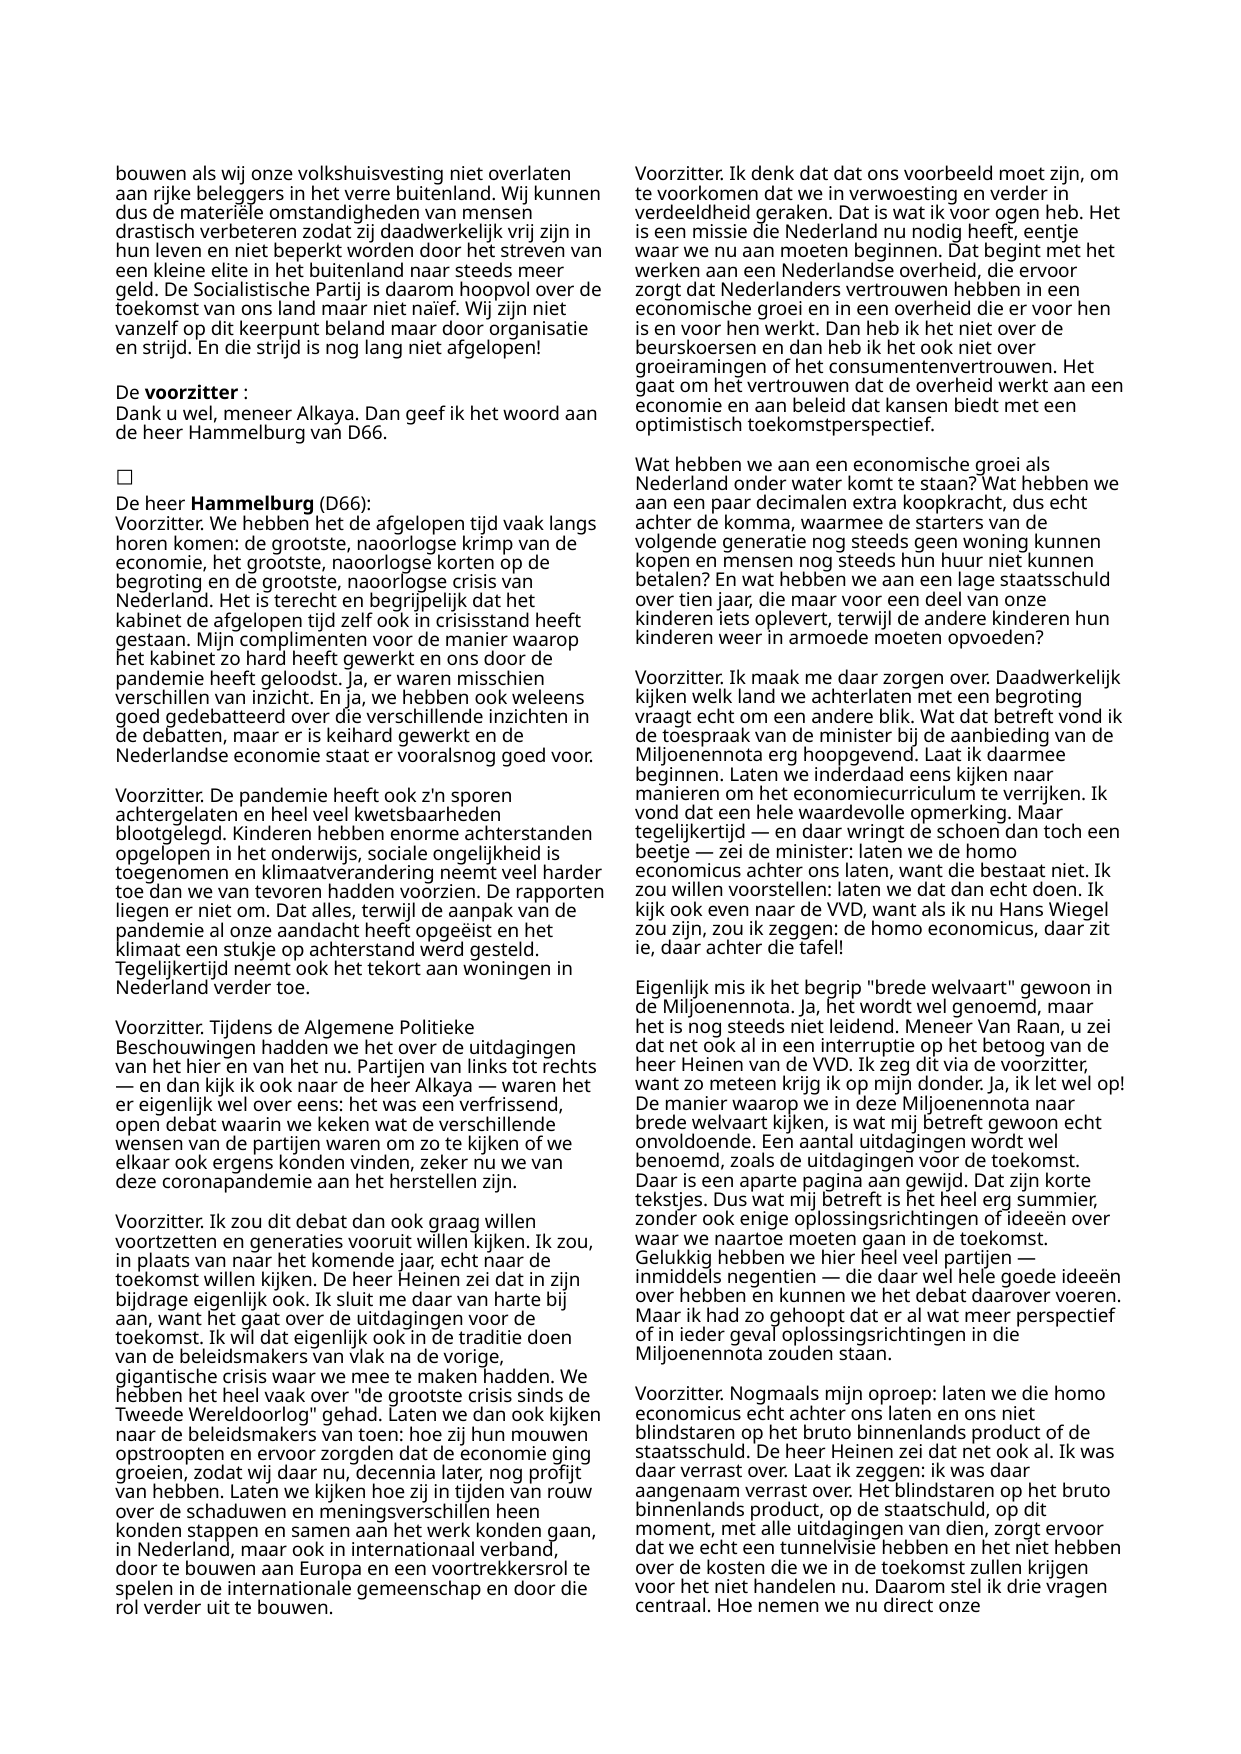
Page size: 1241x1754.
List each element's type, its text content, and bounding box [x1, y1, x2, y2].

text Dank u wel, meneer Alkaya. Dan geef ik het woord aan de heer Hammelburg van D66. [115, 404, 605, 443]
text ⬜ [115, 464, 605, 490]
text bouwen als wij onze volkshuisvesting niet overlaten aan rijke beleggers in het verre buitenland. Wij kunnen dus de materiële omstandigheden van mensen drastisch verbeteren zodat zij daadwerkelijk vrij zijn in hun leven en niet beperkt worden door het streven van een kleine elite in het buitenland naar steeds meer geld. De Socialistische Partij is daarom hoopvol over de toekomst van ons land maar niet naïef. Wij zijn niet vanzelf op dit keerpunt beland maar door organisatie en strijd. En die strijd is nog lang niet afgelopen! [115, 165, 605, 358]
text Voorzitter. Nogmaals mijn oproep: laten we die homo economicus echt achter ons laten en ons niet blindstaren op het bruto binnenlands product of de staatsschuld. De heer Heinen zei dat net ook al. Ik was daar verrast over. Laat ik zeggen: ik was daar aangenaam verrast over. Het blindstaren op het bruto binnenlands product, op de staatschuld, op dit moment, met alle uitdagingen van dien, zorgt ervoor dat we echt een tunnelvisie hebben en het niet hebben over de kosten die we in de toekomst zullen krijgen voor het niet handelen nu. Daarom stel ik drie vragen centraal. Hoe nemen we nu direct onze [635, 1385, 1125, 1616]
text Voorzitter. Ik maak me daar zorgen over. Daadwerkelijk kijken welk land we achterlaten met een begroting vraagt echt om een andere blik. Wat dat betreft vond ik de toespraak van de minister bij de aanbieding van de Miljoenennota erg hoopgevend. Laat ik daarmee beginnen. Laten we inderdaad eens kijken naar manieren om het economiecurriculum te verrijken. Ik vond dat een hele waardevolle opmerking. Maar tegelijkertijd — en daar wringt de schoen dan toch een beetje — zei de minister: laten we de homo economicus achter ons laten, want die bestaat niet. Ik zou willen voorstellen: laten we dat dan echt doen. Ik kijk ook even naar de VVD, want als ik nu Hans Wiegel zou zijn, zou ik zeggen: de homo economicus, daar zit ie, daar achter die tafel! [635, 669, 1125, 958]
text Voorzitter. Tijdens de Algemene Politieke Beschouwingen hadden we het over de uitdagingen van het hier en van het nu. Partijen van links tot rechts — en dan kijk ik ook naar de heer Alkaya — waren het er eigenlijk wel over eens: het was een verfrissend, open debat waarin we keken wat de verschillende wensen van de partijen waren om zo te kijken of we elkaar ook ergens konden vinden, zeker nu we van deze coronapandemie aan het herstellen zijn. [115, 1019, 605, 1193]
text Voorzitter. Ik zou dit debat dan ook graag willen voortzetten en generaties vooruit willen kijken. Ik zou, in plaats van naar het komende jaar, echt naar de toekomst willen kijken. De heer Heinen zei dat in zijn bijdrage eigenlijk ook. Ik sluit me daar van harte bij aan, want het gaat over de uitdagingen voor de toekomst. Ik wil dat eigenlijk ook in de traditie doen van de beleidsmakers van vlak na de vorige, gigantische crisis waar we mee te maken hadden. We hebben het heel vaak over "de grootste crisis sinds de Tweede Wereldoorlog" gehad. Laten we dan ook kijken naar de beleidsmakers van toen: hoe zij hun mouwen opstroopten en ervoor zorgden dat de economie ging groeien, zodat wij daar nu, decennia later, nog profijt van hebben. Laten we kijken hoe zij in tijden van rouw over de schaduwen en meningsverschillen heen konden stappen en samen aan het werk konden gaan, in Nederland, maar ook in internationaal verband, door te bouwen aan Europa en een voortrekkersrol te spelen in de internationale gemeenschap en door die rol verder uit te bouwen. [115, 1213, 605, 1618]
text De voorzitter : [115, 379, 605, 404]
text De heer Hammelburg (D66): [115, 490, 605, 515]
text Wat hebben we aan een economische groei als Nederland onder water komt te staan? Wat hebben we aan een paar decimalen extra koopkracht, dus echt achter de komma, waarmee de starters van de volgende generatie nog steeds geen woning kunnen kopen en mensen nog steeds hun huur niet kunnen betalen? En wat hebben we aan een lage staatsschuld over tien jaar, die maar voor een deel van onze kinderen iets oplevert, terwijl de andere kinderen hun kinderen weer in armoede moeten opvoeden? [635, 456, 1125, 648]
text Voorzitter. Ik denk dat dat ons voorbeeld moet zijn, om te voorkomen dat we in verwoesting en verder in verdeeldheid geraken. Dat is wat ik voor ogen heb. Het is een missie die Nederland nu nodig heeft, eentje waar we nu aan moeten beginnen. Dat begint met het werken aan een Nederlandse overheid, die ervoor zorgt dat Nederlanders vertrouwen hebben in een economische groei en in een overheid die er voor hen is en voor hen werkt. Dan heb ik het niet over de beurskoersen en dan heb ik het ook niet over groeiramingen of het consumentenvertrouwen. Het gaat om het vertrouwen dat de overheid werkt aan een economie en aan beleid dat kansen biedt met een optimistisch toekomstperspectief. [635, 165, 1125, 435]
text Voorzitter. De pandemie heeft ook z'n sporen achtergelaten en heel veel kwetsbaarheden blootgelegd. Kinderen hebben enorme achterstanden opgelopen in het onderwijs, sociale ongelijkheid is toegenomen en klimaatverandering neemt veel harder toe dan we van tevoren hadden voorzien. De rapporten liegen er niet om. Dat alles, terwijl de aanpak van de pandemie al onze aandacht heeft opgeëist en het klimaat een stukje op achterstand werd gesteld. Tegelijkertijd neemt ook het tekort aan woningen in Nederland verder toe. [115, 787, 605, 999]
text Voorzitter. We hebben het de afgelopen tijd vaak langs horen komen: de grootste, naoorlogse krimp van de economie, het grootste, naoorlogse korten op de begroting en de grootste, naoorlogse crisis van Nederland. Het is terecht en begrijpelijk dat het kabinet de afgelopen tijd zelf ook in crisisstand heeft gestaan. Mijn complimenten voor de manier waarop het kabinet zo hard heeft gewerkt en ons door de pandemie heeft geloodst. Ja, er waren misschien verschillen van inzicht. En ja, we hebben ook weleens goed gedebatteerd over die verschillende inzichten in de debatten, maar er is keihard gewerkt en de Nederlandse economie staat er vooralsnog goed voor. [115, 515, 605, 766]
text Eigenlijk mis ik het begrip "brede welvaart" gewoon in de Miljoenennota. Ja, het wordt wel genoemd, maar het is nog steeds niet leidend. Meneer Van Raan, u zei dat net ook al in een interruptie op het betoog van de heer Heinen van de VVD. Ik zeg dit via de voorzitter, want zo meteen krijg ik op mijn donder. Ja, ik let wel op! De manier waarop we in deze Miljoenennota naar brede welvaart kijken, is wat mij betreft gewoon echt onvoldoende. Een aantal uitdagingen wordt wel benoemd, zoals de uitdagingen voor de toekomst. Daar is een aparte pagina aan gewijd. Dat zijn korte tekstjes. Dus wat mij betreft is het heel erg summier, zonder ook enige oplossingsrichtingen of ideeën over waar we naartoe moeten gaan in de toekomst. Gelukkig hebben we hier heel veel partijen — inmiddels negentien — die daar wel hele goede ideeën over hebben en kunnen we het debat daarover voeren. Maar ik had zo gehoopt dat er al wat meer perspectief of in ieder geval oplossingsrichtingen in die Miljoenennota zouden staan. [635, 979, 1125, 1364]
